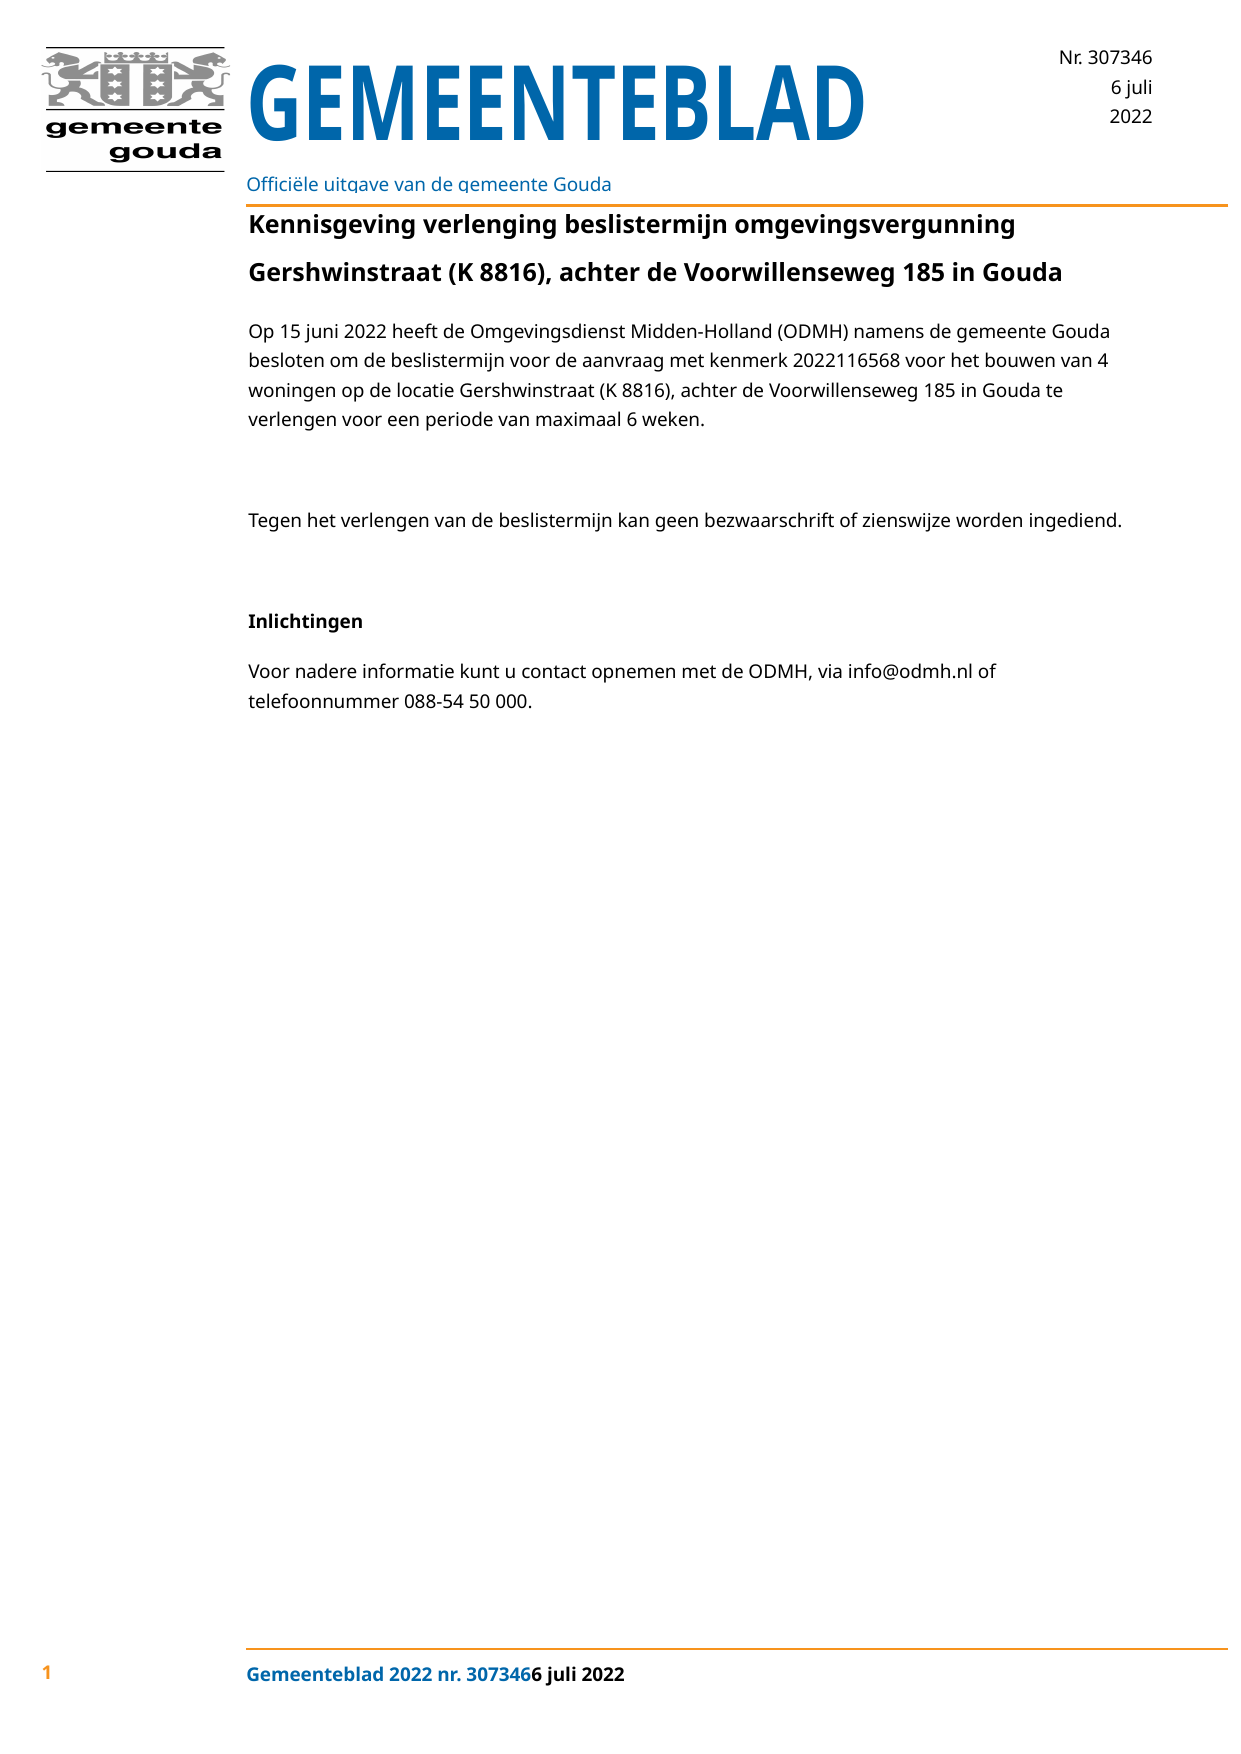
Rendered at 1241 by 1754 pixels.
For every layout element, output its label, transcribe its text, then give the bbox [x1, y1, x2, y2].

text Tegen het verlengen van de beslistermijn kan geen bezwaarschrift of zienswijze worden ingediend. [248, 507, 1152, 533]
text Inlichtingen [248, 608, 1152, 634]
text Kennisgeving verlenging beslistermijn omgevingsvergunning Gershwinstraat (K 8816), achter de Voorwillenseweg 185 in Gouda [248, 207, 1152, 288]
picture [41, 47, 231, 172]
text Op 15 juni 2022 heeft de Omgevingsdienst Midden-Holland (ODMH) namens de gemeente Gouda besloten om de beslistermijn voor de aanvraag met kenmerk 2022116568 voor het bouwen van 4 woningen op de locatie Gershwinstraat (K 8816), achter de Voorwillenseweg 185 in Gouda te verlengen voor een periode van maximaal 6 weken. [248, 318, 1152, 432]
text Voor nadere informatie kunt u contact opnemen met de ODMH, via info@odmh.nl of telefoonnummer 088-54 50 000. [248, 659, 1152, 714]
